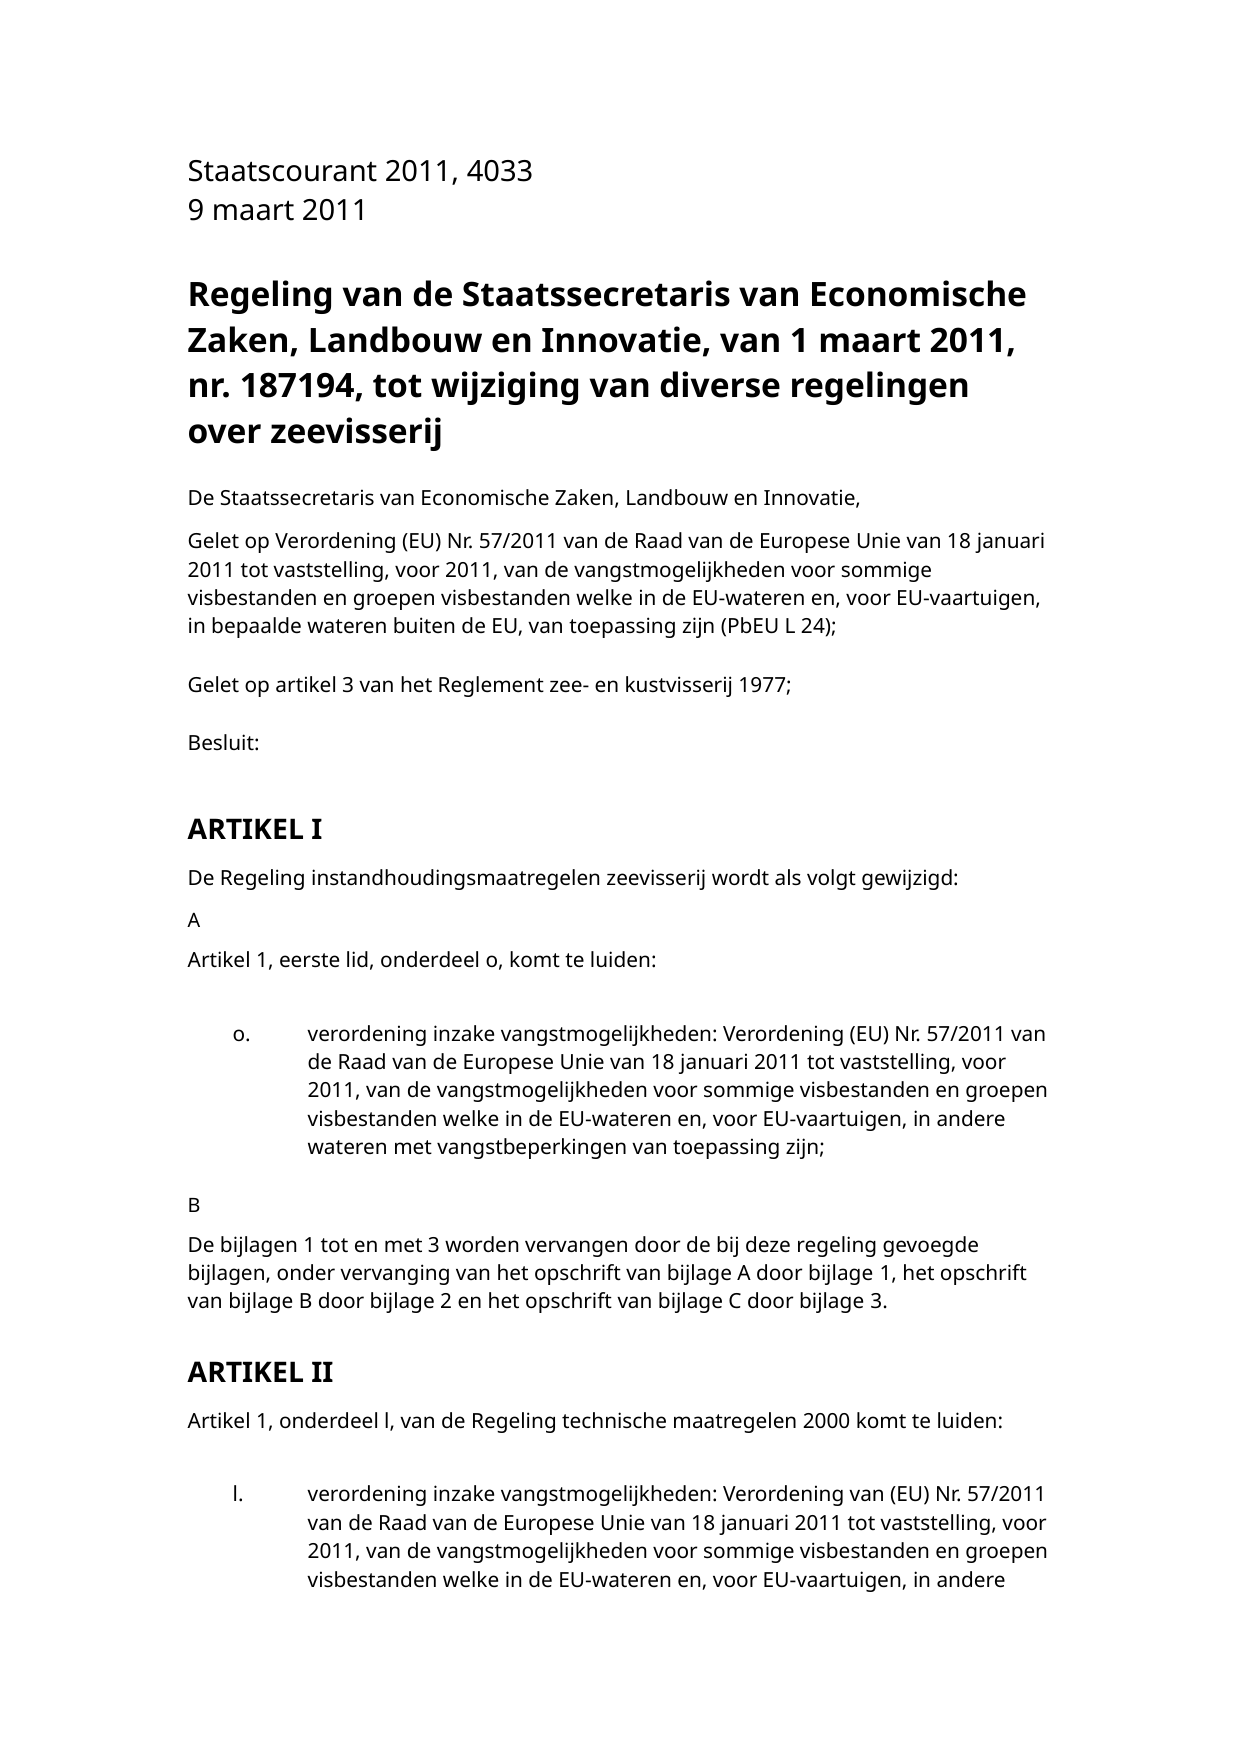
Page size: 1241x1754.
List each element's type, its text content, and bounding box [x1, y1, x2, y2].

text Staatscourant 2011, 4033 [187, 150, 1053, 190]
subtitle ARTIKEL I [187, 809, 1053, 848]
text De bijlagen 1 tot en met 3 worden vervangen door de bij deze regeling gevoegde bijlagen, onder vervanging van het opschrift van bijlage A door bijlage 1, het opschrift van bijlage B door bijlage 2 en het opschrift van bijlage C door bijlage 3. [187, 1230, 1053, 1315]
list verordening inzake vangstmogelijkheden: Verordening (EU) Nr. 57/2011 van de Raad van de Europese Unie van 18 januari 2011 tot vaststelling, voor 2011, van de vangstmogelijkheden voor sommige visbestanden en groepen visbestanden welke in de EU-wateren en, voor EU-vaartuigen, in andere wateren met vangstbeperkingen van toepassing zijn; [232, 1019, 1053, 1161]
text Besluit: [187, 728, 1053, 757]
list verordening inzake vangstmogelijkheden: Verordening van (EU) Nr. 57/2011 van de Raad van de Europese Unie van 18 januari 2011 tot vaststelling, voor 2011, van de vangstmogelijkheden voor sommige visbestanden en groepen visbestanden welke in de EU-wateren en, voor EU-vaartuigen, in andere [232, 1479, 1053, 1593]
text 9 maart 2011 [187, 190, 1053, 229]
text B [187, 1191, 1053, 1218]
text De Regeling instandhoudingsmaatregelen zeevisserij wordt als volgt gewijzigd: [187, 863, 1053, 892]
subtitle Regeling van de Staatssecretaris van Economische Zaken, Landbouw en Innovatie, van 1 maart 2011, nr. 187194, tot wijziging van diverse regelingen over zeevisserij [187, 271, 1053, 453]
text Gelet op artikel 3 van het Reglement zee- en kustvisserij 1977; [187, 670, 1053, 698]
text Artikel 1, eerste lid, onderdeel o, komt te luiden: [187, 945, 1053, 974]
text De Staatssecretaris van Economische Zaken, Landbouw en Innovatie, [187, 483, 1053, 511]
text Gelet op Verordening (EU) Nr. 57/2011 van de Raad van de Europese Unie van 18 januari 2011 tot vaststelling, voor 2011, van de vangstmogelijkheden voor sommige visbestanden en groepen visbestanden welke in de EU-wateren en, voor EU-vaartuigen, in bepaalde wateren buiten de EU, van toepassing zijn (PbEU L 24); [187, 526, 1053, 640]
subtitle ARTIKEL II [187, 1352, 1053, 1391]
text Artikel 1, onderdeel l, van de Regeling technische maatregelen 2000 komt te luiden: [187, 1406, 1053, 1434]
text A [187, 907, 1053, 933]
